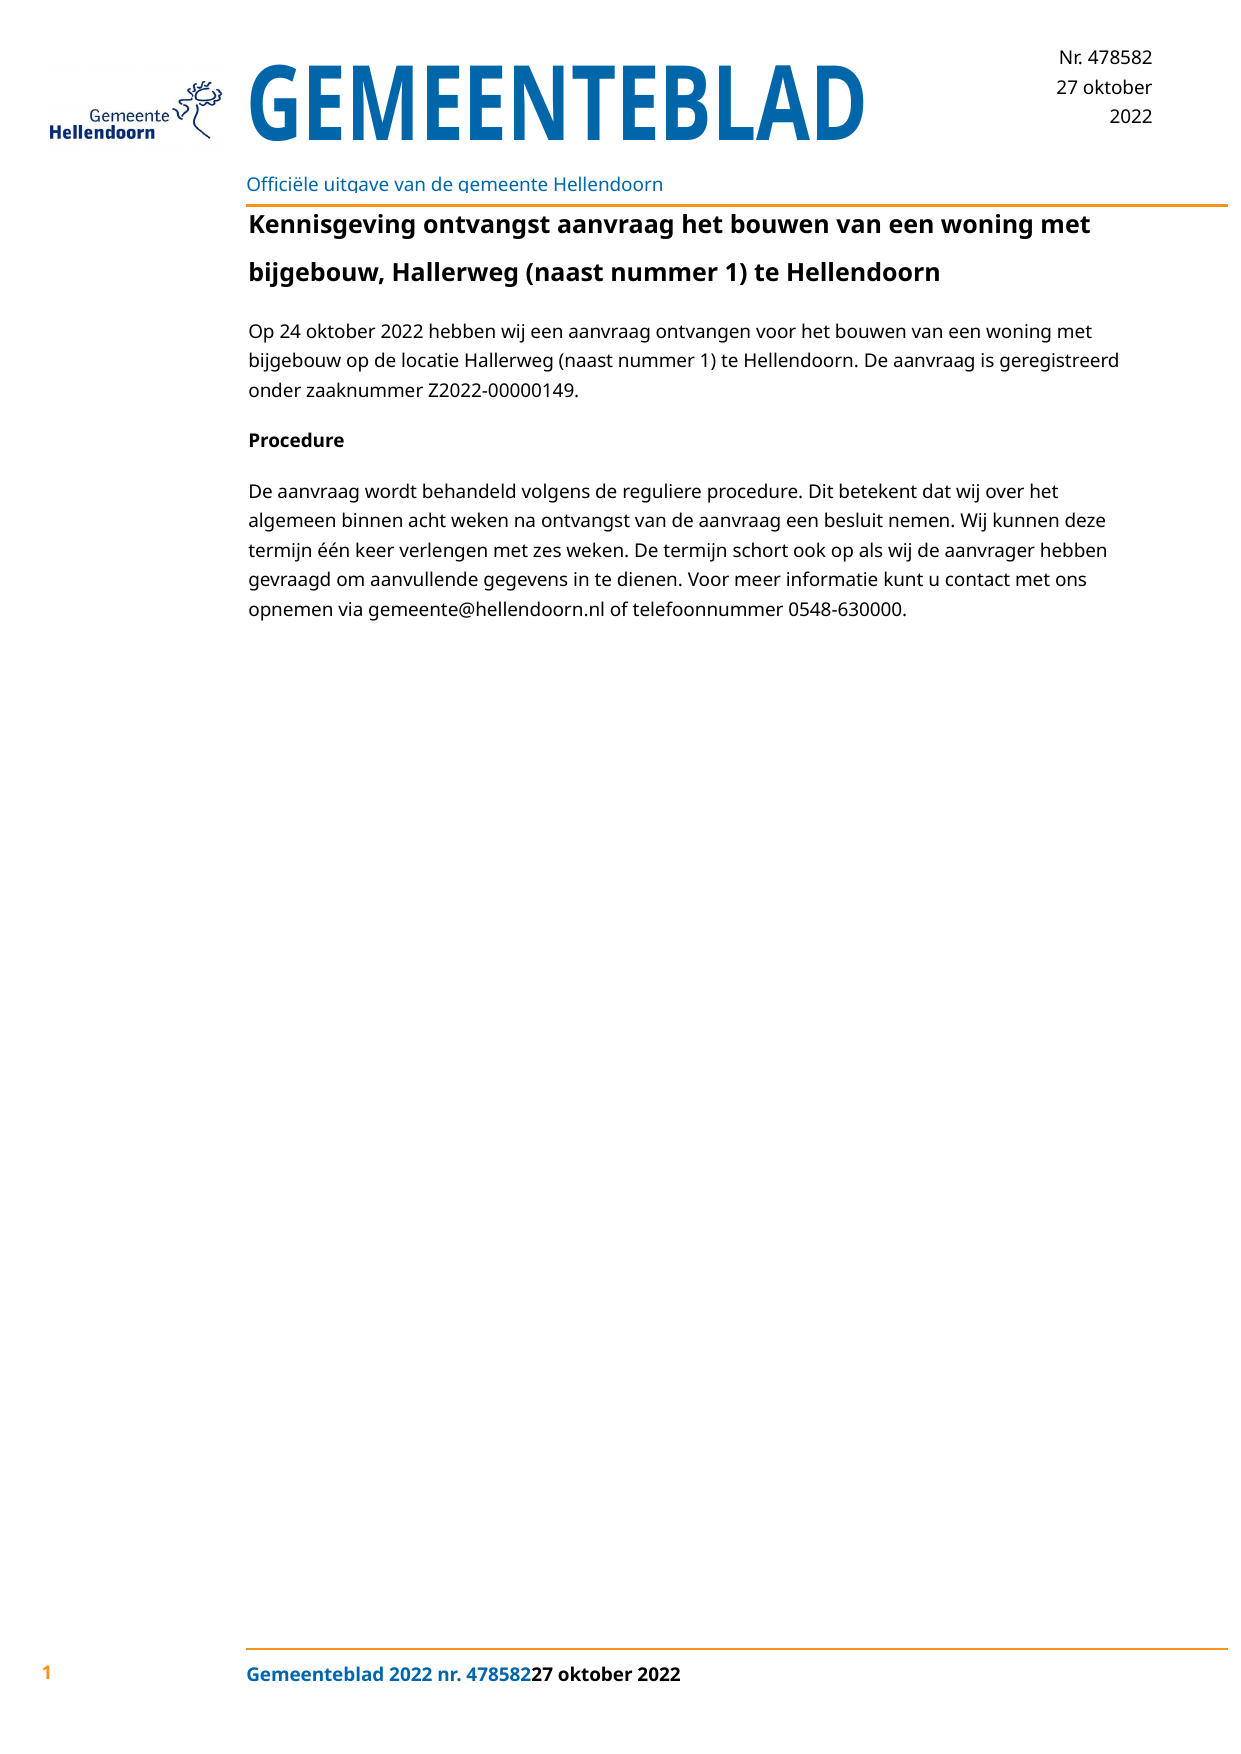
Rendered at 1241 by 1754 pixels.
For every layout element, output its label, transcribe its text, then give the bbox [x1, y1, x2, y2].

text De aanvraag wordt behandeld volgens de reguliere procedure. Dit betekent dat wij over het algemeen binnen acht weken na ontvangst van de aanvraag een besluit nemen. Wij kunnen deze termijn één keer verlengen met zes weken. De termijn schort ook op als wij de aanvrager hebben gevraagd om aanvullende gegevens in te dienen. Voor meer informatie kunt u contact met ons opnemen via gemeente@hellendoorn.nl of telefoonnummer 0548-630000. [248, 478, 1152, 622]
text Kennisgeving ontvangst aanvraag het bouwen van een woning met bijgebouw, Hallerweg (naast nummer 1) te Hellendoorn [248, 207, 1152, 288]
text Procedure [248, 427, 1152, 453]
picture [41, 47, 231, 172]
text Op 24 oktober 2022 hebben wij een aanvraag ontvangen voor het bouwen van een woning met bijgebouw op de locatie Hallerweg (naast nummer 1) te Hellendoorn. De aanvraag is geregistreerd onder zaaknummer Z2022-00000149. [248, 318, 1152, 403]
